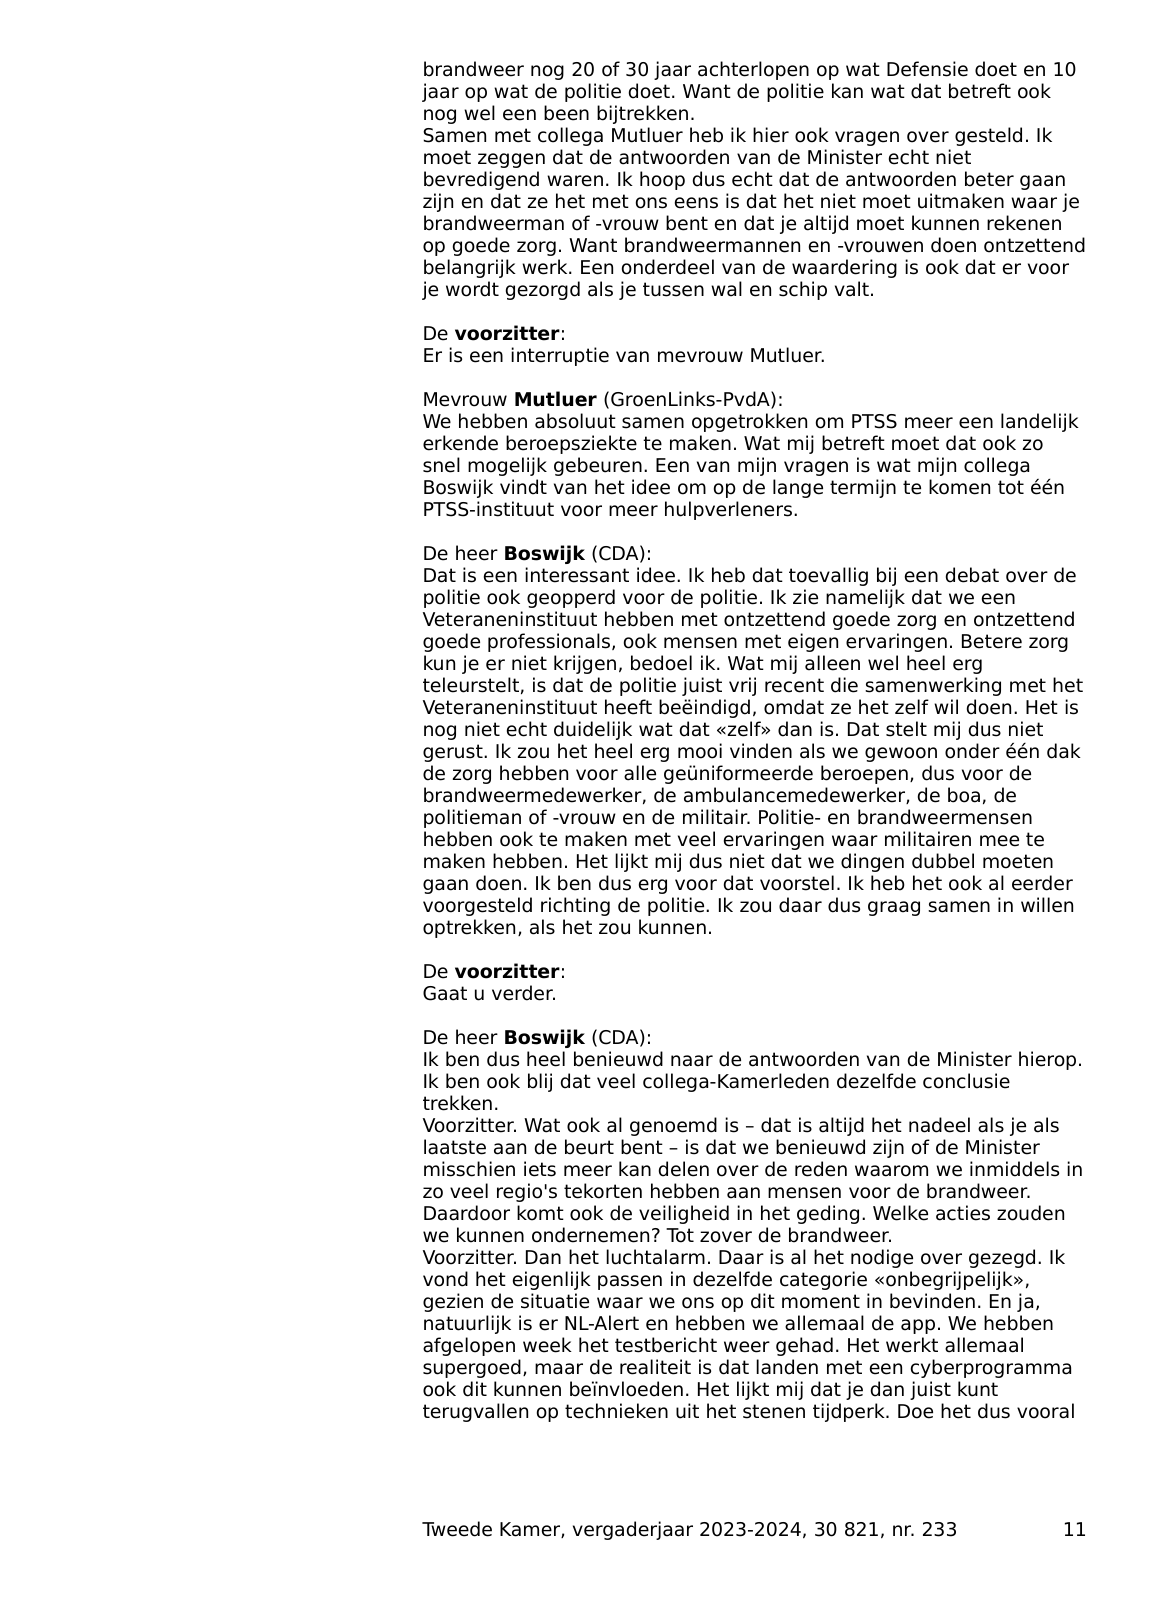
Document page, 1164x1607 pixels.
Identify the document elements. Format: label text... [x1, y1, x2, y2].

text De voorzitter: [422, 961, 1087, 983]
text Voorzitter. Dan het luchtalarm. Daar is al het nodige over gezegd. Ik vond het eigenlijk passen in dezelfde categorie «onbegrijpelijk», gezien de situatie waar we ons op dit moment in bevinden. En ja, natuurlijk is er NL-Alert en hebben we allemaal de app. We hebben afgelopen week het testbericht weer gehad. Het werkt allemaal supergoed, maar de realiteit is dat landen met een cyberprogramma ook dit kunnen beïnvloeden. Het lijkt mij dat je dan juist kunt terugvallen op technieken uit het stenen tijdperk. Doe het dus vooral [422, 1247, 1087, 1423]
text Voorzitter. Wat ook al genoemd is – dat is altijd het nadeel als je als laatste aan de beurt bent – is dat we benieuwd zijn of de Minister misschien iets meer kan delen over de reden waarom we inmiddels in zo veel regio's tekorten hebben aan mensen voor de brandweer. Daardoor komt ook de veiligheid in het geding. Welke acties zouden we kunnen ondernemen? Tot zover de brandweer. [422, 1115, 1087, 1247]
text De heer Boswijk (CDA): [422, 543, 1087, 565]
text Mevrouw Mutluer (GroenLinks-PvdA): [422, 389, 1087, 411]
text Dat is een interessant idee. Ik heb dat toevallig bij een debat over de politie ook geopperd voor de politie. Ik zie namelijk dat we een Veteraneninstituut hebben met ontzettend goede zorg en ontzettend goede professionals, ook mensen met eigen ervaringen. Betere zorg kun je er niet krijgen, bedoel ik. Wat mij alleen wel heel erg teleurstelt, is dat de politie juist vrij recent die samenwerking met het Veteraneninstituut heeft beëindigd, omdat ze het zelf wil doen. Het is nog niet echt duidelijk wat dat «zelf» dan is. Dat stelt mij dus niet gerust. Ik zou het heel erg mooi vinden als we gewoon onder één dak de zorg hebben voor alle geüniformeerde beroepen, dus voor de brandweermedewerker, de ambulancemedewerker, de boa, de politieman of -vrouw en de militair. Politie- en brandweermensen hebben ook te maken met veel ervaringen waar militairen mee te maken hebben. Het lijkt mij dus niet dat we dingen dubbel moeten gaan doen. Ik ben dus erg voor dat voorstel. Ik heb het ook al eerder voorgesteld richting de politie. Ik zou daar dus graag samen in willen optrekken, als het zou kunnen. [422, 565, 1087, 939]
text Samen met collega Mutluer heb ik hier ook vragen over gesteld. Ik moet zeggen dat de antwoorden van de Minister echt niet bevredigend waren. Ik hoop dus echt dat de antwoorden beter gaan zijn en dat ze het met ons eens is dat het niet moet uitmaken waar je brandweerman of -vrouw bent en dat je altijd moet kunnen rekenen op goede zorg. Want brandweermannen en -vrouwen doen ontzettend belangrijk werk. Een onderdeel van de waardering is ook dat er voor je wordt gezorgd als je tussen wal en schip valt. [422, 125, 1087, 301]
text De heer Boswijk (CDA): [422, 1027, 1087, 1049]
text Er is een interruptie van mevrouw Mutluer. [422, 345, 1087, 367]
text De voorzitter: [422, 323, 1087, 345]
text brandweer nog 20 of 30 jaar achterlopen op wat Defensie doet en 10 jaar op wat de politie doet. Want de politie kan wat dat betreft ook nog wel een been bijtrekken. [422, 59, 1087, 125]
text We hebben absoluut samen opgetrokken om PTSS meer een landelijk erkende beroepsziekte te maken. Wat mij betreft moet dat ook zo snel mogelijk gebeuren. Een van mijn vragen is wat mijn collega Boswijk vindt van het idee om op de lange termijn te komen tot één PTSS-instituut voor meer hulpverleners. [422, 411, 1087, 521]
text Ik ben dus heel benieuwd naar de antwoorden van de Minister hierop. Ik ben ook blij dat veel collega-Kamerleden dezelfde conclusie trekken. [422, 1049, 1087, 1115]
text Gaat u verder. [422, 983, 1087, 1005]
